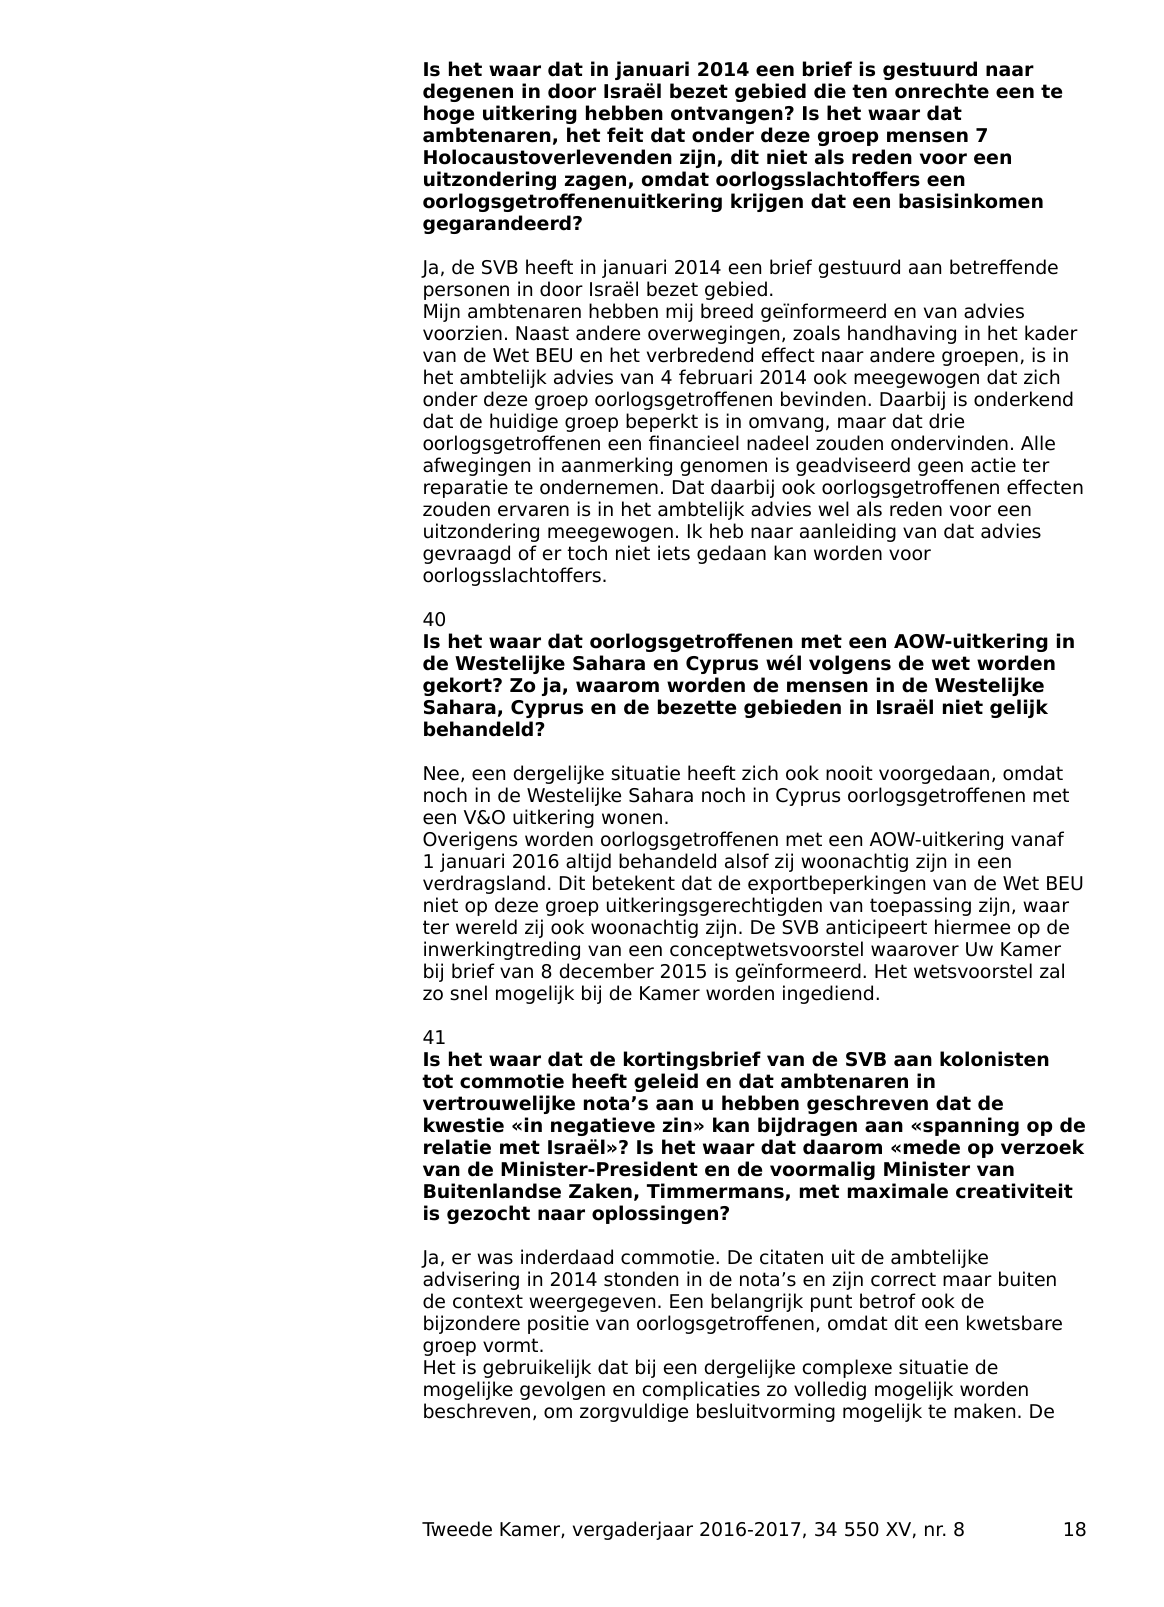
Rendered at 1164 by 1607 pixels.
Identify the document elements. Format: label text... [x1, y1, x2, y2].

text Ja, er was inderdaad commotie. De citaten uit de ambtelijke advisering in 2014 stonden in de nota’s en zijn correct maar buiten de context weergegeven. Een belangrijk punt betrof ook de bijzondere positie van oorlogsgetroffenen, omdat dit een kwetsbare groep vormt. [422, 1247, 1087, 1357]
text 41 [422, 1027, 1087, 1049]
text Ja, de SVB heeft in januari 2014 een brief gestuurd aan betreffende personen in door Israël bezet gebied. [422, 257, 1087, 301]
text Is het waar dat in januari 2014 een brief is gestuurd naar degenen in door Israël bezet gebied die ten onrechte een te hoge uitkering hebben ontvangen? Is het waar dat ambtenaren, het feit dat onder deze groep mensen 7 Holocaustoverlevenden zijn, dit niet als reden voor een uitzondering zagen, omdat oorlogsslachtoffers een oorlogsgetroffenenuitkering krijgen dat een basisinkomen gegarandeerd? [422, 59, 1087, 235]
text Nee, een dergelijke situatie heeft zich ook nooit voorgedaan, omdat noch in de Westelijke Sahara noch in Cyprus oorlogsgetroffenen met een V&O uitkering wonen. [422, 763, 1087, 829]
text Mijn ambtenaren hebben mij breed geïnformeerd en van advies voorzien. Naast andere overwegingen, zoals handhaving in het kader van de Wet BEU en het verbredend effect naar andere groepen, is in het ambtelijk advies van 4 februari 2014 ook meegewogen dat zich onder deze groep oorlogsgetroffenen bevinden. Daarbij is onderkend dat de huidige groep beperkt is in omvang, maar dat drie oorlogsgetroffenen een financieel nadeel zouden ondervinden. Alle afwegingen in aanmerking genomen is geadviseerd geen actie ter reparatie te ondernemen. Dat daarbij ook oorlogsgetroffenen effecten zouden ervaren is in het ambtelijk advies wel als reden voor een uitzondering meegewogen. Ik heb naar aanleiding van dat advies gevraagd of er toch niet iets gedaan kan worden voor oorlogsslachtoffers. [422, 301, 1087, 587]
text 40 [422, 609, 1087, 631]
text Is het waar dat oorlogsgetroffenen met een AOW-uitkering in de Westelijke Sahara en Cyprus wél volgens de wet worden gekort? Zo ja, waarom worden de mensen in de Westelijke Sahara, Cyprus en de bezette gebieden in Israël niet gelijk behandeld? [422, 631, 1087, 741]
text Overigens worden oorlogsgetroffenen met een AOW-uitkering vanaf 1 januari 2016 altijd behandeld alsof zij woonachtig zijn in een verdragsland. Dit betekent dat de exportbeperkingen van de Wet BEU niet op deze groep uitkeringsgerechtigden van toepassing zijn, waar ter wereld zij ook woonachtig zijn. De SVB anticipeert hiermee op de inwerkingtreding van een conceptwetsvoorstel waarover Uw Kamer bij brief van 8 december 2015 is geïnformeerd. Het wetsvoorstel zal zo snel mogelijk bij de Kamer worden ingediend. [422, 829, 1087, 1005]
text Is het waar dat de kortingsbrief van de SVB aan kolonisten tot commotie heeft geleid en dat ambtenaren in vertrouwelijke nota’s aan u hebben geschreven dat de kwestie «in negatieve zin» kan bijdragen aan «spanning op de relatie met Israël»? Is het waar dat daarom «mede op verzoek van de Minister-President en de voormalig Minister van Buitenlandse Zaken, Timmermans, met maximale creativiteit is gezocht naar oplossingen? [422, 1049, 1087, 1225]
text Het is gebruikelijk dat bij een dergelijke complexe situatie de mogelijke gevolgen en complicaties zo volledig mogelijk worden beschreven, om zorgvuldige besluitvorming mogelijk te maken. De [422, 1357, 1087, 1423]
